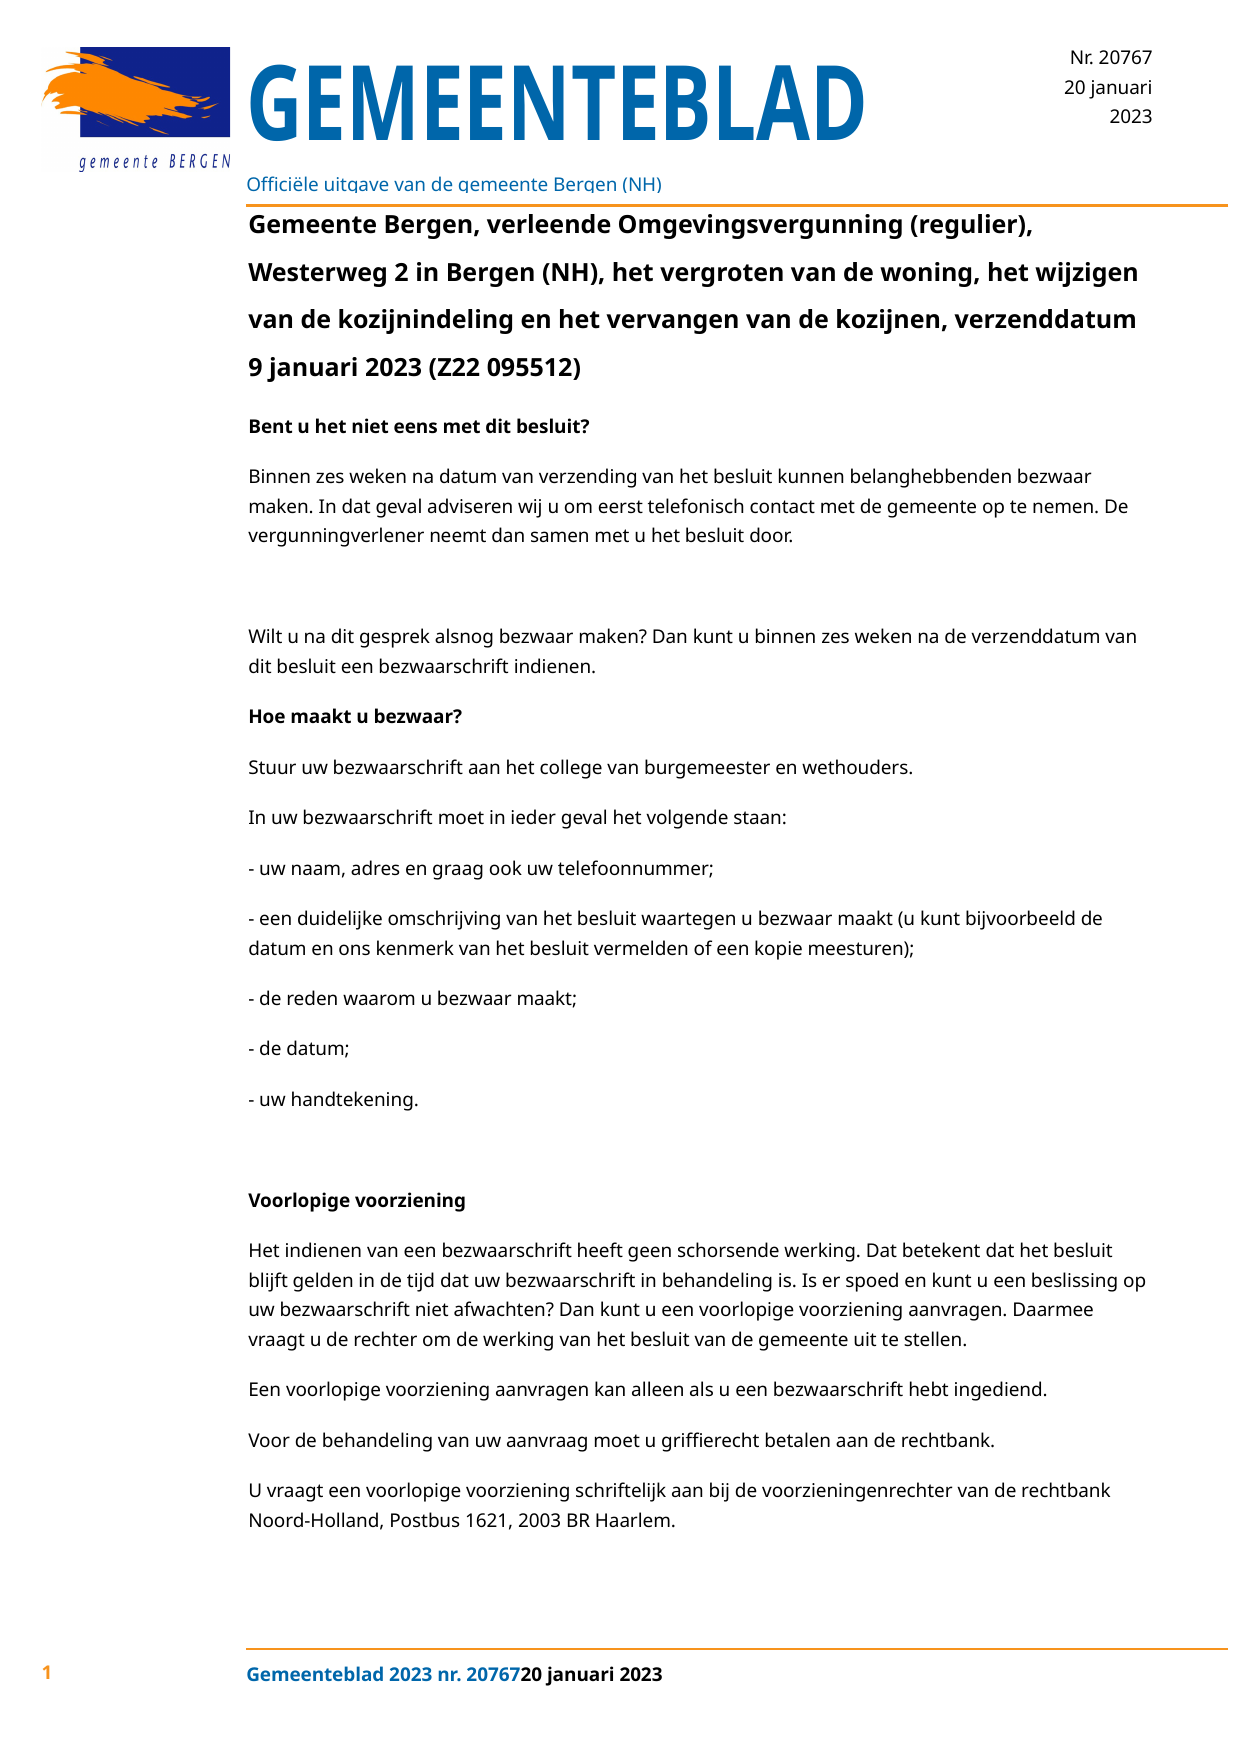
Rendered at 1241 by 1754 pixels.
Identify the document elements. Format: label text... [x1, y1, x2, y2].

picture [41, 47, 231, 172]
text U vraagt een voorlopige voorziening schriftelijk aan bij de voorzieningenrechter van de rechtbank Noord-Holland, Postbus 1621, 2003 BR Haarlem. [248, 1477, 1152, 1533]
text - uw naam, adres en graag ook uw telefoonnummer; [248, 855, 1152, 881]
text Bent u het niet eens met dit besluit? [248, 413, 1152, 439]
text Een voorlopige voorziening aanvragen kan alleen als u een bezwaarschrift hebt ingediend. [248, 1376, 1152, 1402]
text Stuur uw bezwaarschrift aan het college van burgemeester en wethouders. [248, 754, 1152, 780]
text Gemeente Bergen, verleende Omgevingsvergunning (regulier), Westerweg 2 in Bergen (NH), het vergroten van de woning, het wijzigen van de kozijnindeling en het vervangen van de kozijnen, verzenddatum 9 januari 2023 (Z22 095512) [248, 207, 1152, 384]
text - een duidelijke omschrijving van het besluit waartegen u bezwaar maakt (u kunt bijvoorbeeld de datum en ons kenmerk van het besluit vermelden of een kopie meesturen); [248, 905, 1152, 961]
text - de reden waarom u bezwaar maakt; [248, 985, 1152, 1011]
text Binnen zes weken na datum van verzending van het besluit kunnen belanghebbenden bezwaar maken. In dat geval adviseren wij u om eerst telefonisch contact met de gemeente op te nemen. De vergunningverlener neemt dan samen met u het besluit door. [248, 463, 1152, 548]
text Voorlopige voorziening [248, 1187, 1152, 1213]
text Het indienen van een bezwaarschrift heeft geen schorsende werking. Dat betekent dat het besluit blijft gelden in de tijd dat uw bezwaarschrift in behandeling is. Is er spoed en kunt u een beslissing op uw bezwaarschrift niet afwachten? Dan kunt u een voorlopige voorziening aanvragen. Daarmee vraagt u de rechter om de werking van het besluit van de gemeente uit te stellen. [248, 1237, 1152, 1352]
text - uw handtekening. [248, 1086, 1152, 1112]
text Voor de behandeling van uw aanvraag moet u griffierecht betalen aan de rechtbank. [248, 1427, 1152, 1453]
text Hoe maakt u bezwaar? [248, 703, 1152, 729]
text - de datum; [248, 1036, 1152, 1061]
text In uw bezwaarschrift moet in ieder geval het volgende staan: [248, 804, 1152, 830]
text Wilt u na dit gesprek alsnog bezwaar maken? Dan kunt u binnen zes weken na de verzenddatum van dit besluit een bezwaarschrift indienen. [248, 623, 1152, 679]
